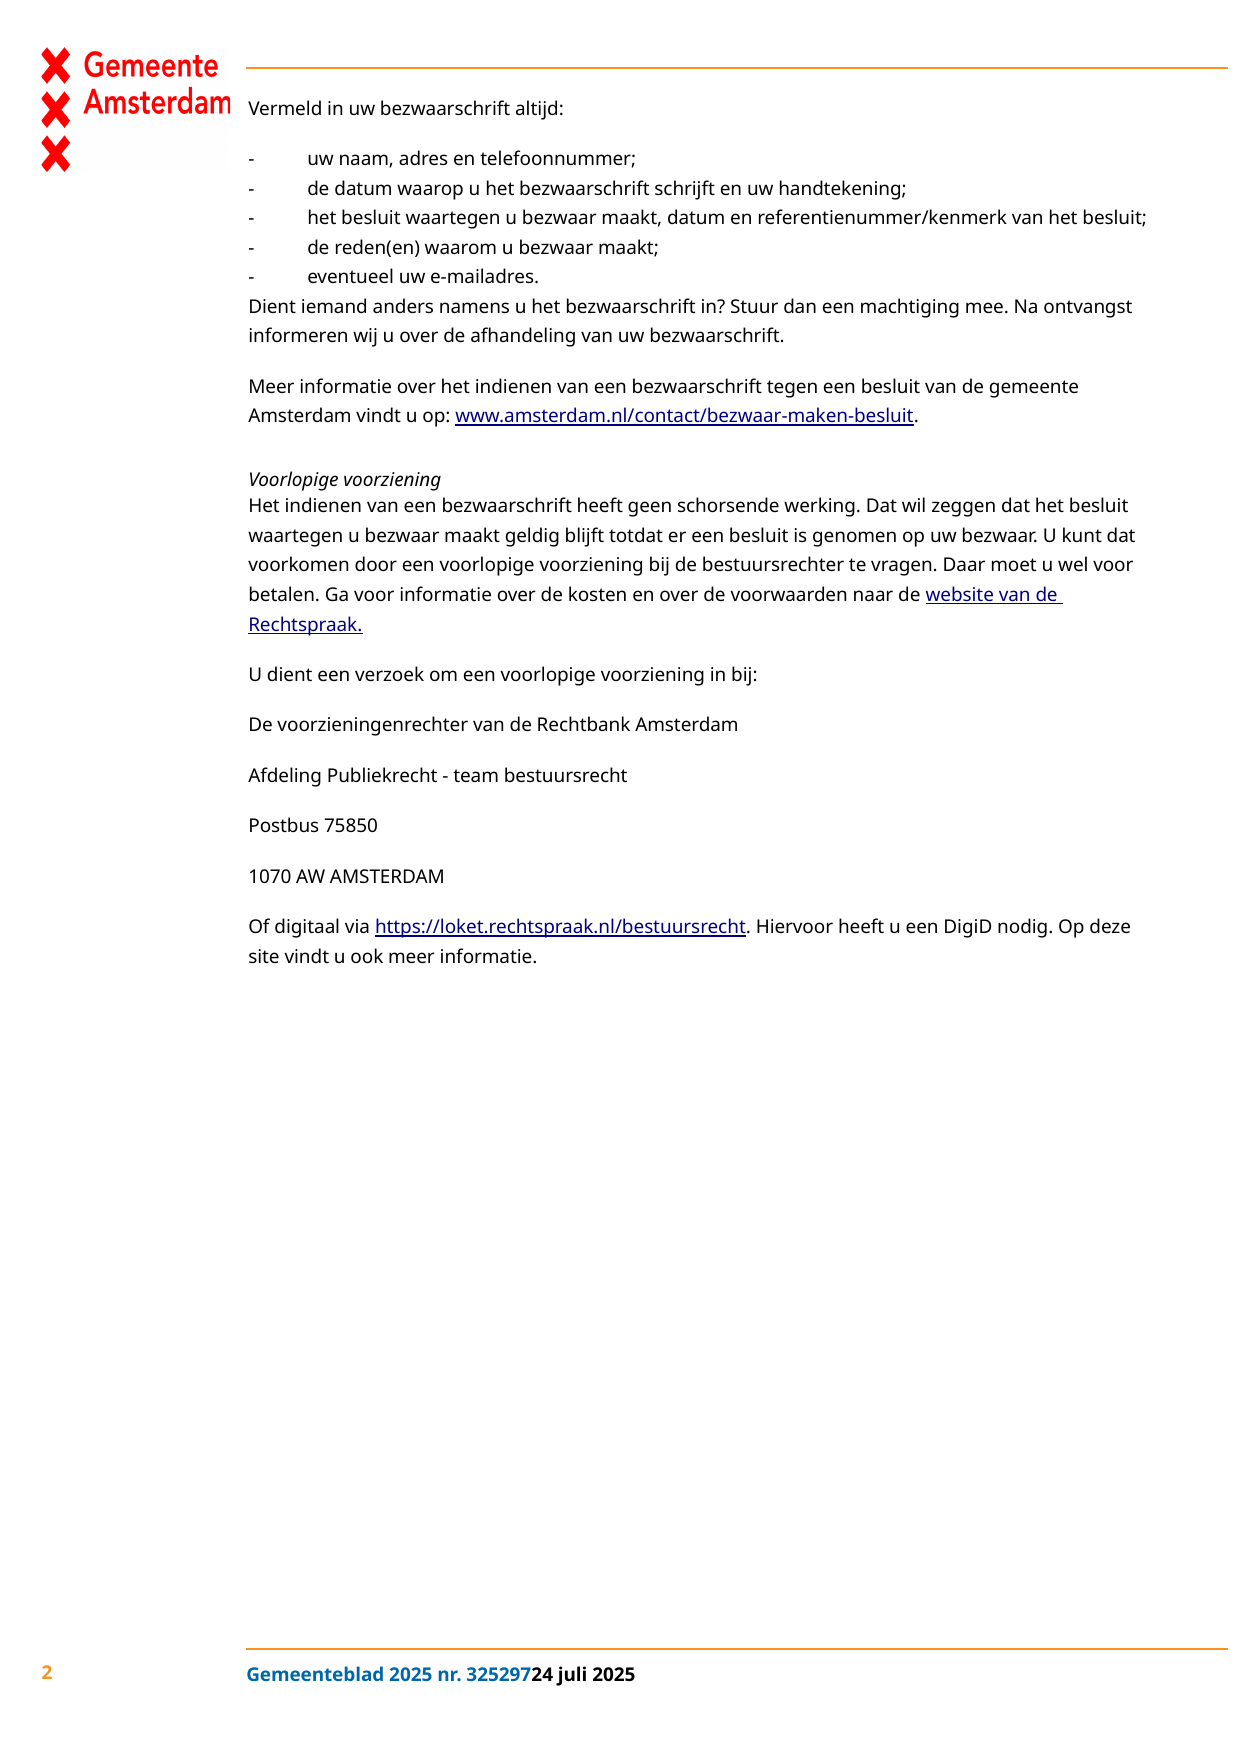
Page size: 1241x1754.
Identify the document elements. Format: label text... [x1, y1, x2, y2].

text Voorlopige voorziening [248, 467, 1152, 492]
text Dient iemand anders namens u het bezwaarschrift in? Stuur dan een machtiging mee. Na ontvangst informeren wij u over de afhandeling van uw bezwaarschrift. [248, 293, 1152, 348]
text U dient een verzoek om een voorlopige voorziening in bij: [248, 661, 1152, 687]
text Meer informatie over het indienen van een bezwaarschrift tegen een besluit van de gemeente Amsterdam vindt u op: www.amsterdam.nl/contact/bezwaar-maken-besluit. [248, 373, 1152, 428]
text Vermeld in uw bezwaarschrift altijd: [248, 95, 1152, 121]
list uw naam, adres en telefoonnummer; [248, 145, 1152, 171]
text De voorzieningenrechter van de Rechtbank Amsterdam [248, 712, 1152, 737]
list eventueel uw e-mailadres. [248, 263, 1152, 289]
text 1070 AW AMSTERDAM [248, 863, 1152, 888]
text Het indienen van een bezwaarschrift heeft geen schorsende werking. Dat wil zeggen dat het besluit waartegen u bezwaar maakt geldig blijft totdat er een besluit is genomen op uw bezwaar. U kunt dat voorkomen door een voorlopige voorziening bij de bestuursrechter te vragen. Daar moet u wel voor betalen. Ga voor informatie over de kosten en over de voorwaarden naar de website van de Rechtspraak. [248, 492, 1152, 636]
text Of digitaal via https://loket.rechtspraak.nl/bestuursrecht. Hiervoor heeft u een DigiD nodig. Op deze site vindt u ook meer informatie. [248, 913, 1152, 968]
list het besluit waartegen u bezwaar maakt, datum en referentienummer/kenmerk van het besluit; [248, 204, 1152, 230]
picture [41, 47, 231, 172]
text Afdeling Publiekrecht - team bestuursrecht [248, 762, 1152, 788]
text Postbus 75850 [248, 812, 1152, 838]
list de reden(en) waarom u bezwaar maakt; [248, 234, 1152, 260]
list de datum waarop u het bezwaarschrift schrijft en uw handtekening; [248, 175, 1152, 201]
